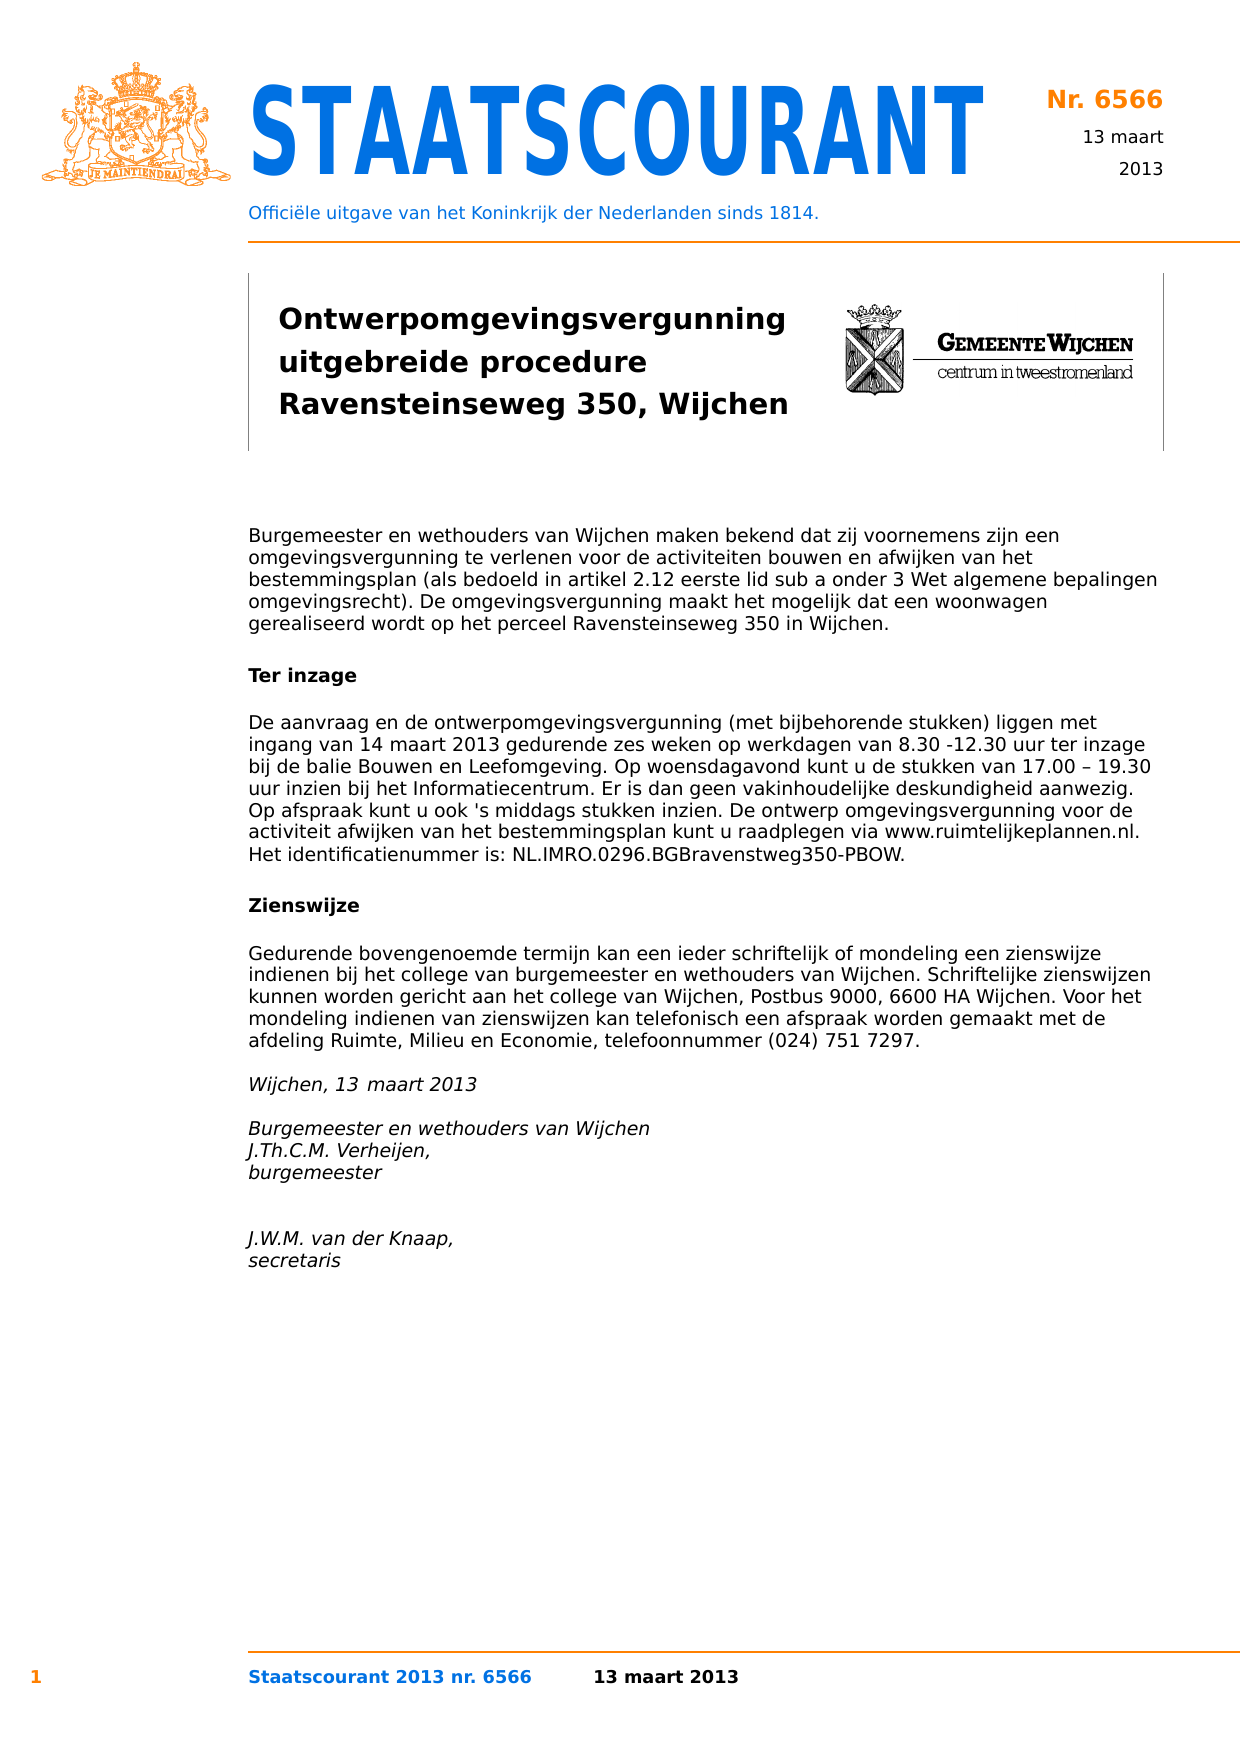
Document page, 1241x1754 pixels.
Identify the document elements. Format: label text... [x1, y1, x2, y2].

table_header STAATSCOURANT [248, 62, 998, 203]
subtitle Ontwerpomgevingsvergunning uitgebreide procedure Ravensteinseweg 350, Wijchen [249, 273, 1163, 451]
text Wijchen, 13 maart 2013 [248, 1074, 1163, 1096]
picture [844, 302, 1134, 397]
text Burgemeester en wethouders van Wijchen J.Th.C.M. Verheijen, burgemeester [248, 1118, 1163, 1184]
table_cell 2013 [998, 153, 1240, 203]
subtitle Zienswijze [248, 895, 1163, 917]
table_header Nr. 6566 [998, 62, 1240, 121]
text Burgemeester en wethouders van Wijchen maken bekend dat zij voornemens zijn een omgevingsvergunning te verlenen voor de activiteiten bouwen en afwijken van het bestemmingsplan (als bedoeld in artikel 2.12 eerste lid sub a onder 3 Wet algemene bepalingen omgevingsrecht). De omgevingsvergunning maakt het mogelijk dat een woonwagen gerealiseerd wordt op het perceel Ravensteinseweg 350 in Wijchen. [248, 525, 1163, 634]
text De aanvraag en de ontwerpomgevingsvergunning (met bijbehorende stukken) liggen met ingang van 14 maart 2013 gedurende zes weken op werkdagen van 8.30 -12.30 uur ter inzage bij de balie Bouwen en Leefomgeving. Op woensdagavond kunt u de stukken van 17.00 – 19.30 uur inzien bij het Informatiecentrum. Er is dan geen vakinhoudelijke deskundigheid aanwezig. Op afspraak kunt u ook 's middags stukken inzien. De ontwerp omgevingsvergunning voor de activiteit afwijken van het bestemmingsplan kunt u raadplegen via www.ruimtelijkeplannen.nl. Het identificatienummer is: NL.IMRO.0296.BGBravenstweg350-PBOW. [248, 712, 1163, 865]
picture [41, 62, 231, 186]
subtitle Ter inzage [248, 664, 1163, 687]
table_cell Officiële uitgave van het Koninkrijk der Nederlanden sinds 1814. [248, 203, 1240, 241]
text J.W.M. van der Knaap, secretaris [248, 1206, 1163, 1272]
table_cell 13 maart [998, 121, 1240, 153]
text Gedurende bovengenoemde termijn kan een ieder schriftelijk of mondeling een zienswijze indienen bij het college van burgemeester en wethouders van Wijchen. Schriftelijke zienswijzen kunnen worden gericht aan het college van Wijchen, Postbus 9000, 6600 HA Wijchen. Voor het mondeling indienen van zienswijzen kan telefonisch een afspraak worden gemaakt met de afdeling Ruimte, Milieu en Economie, telefoonnummer (024) 751 7297. [248, 942, 1163, 1052]
table_header [25, 62, 248, 241]
